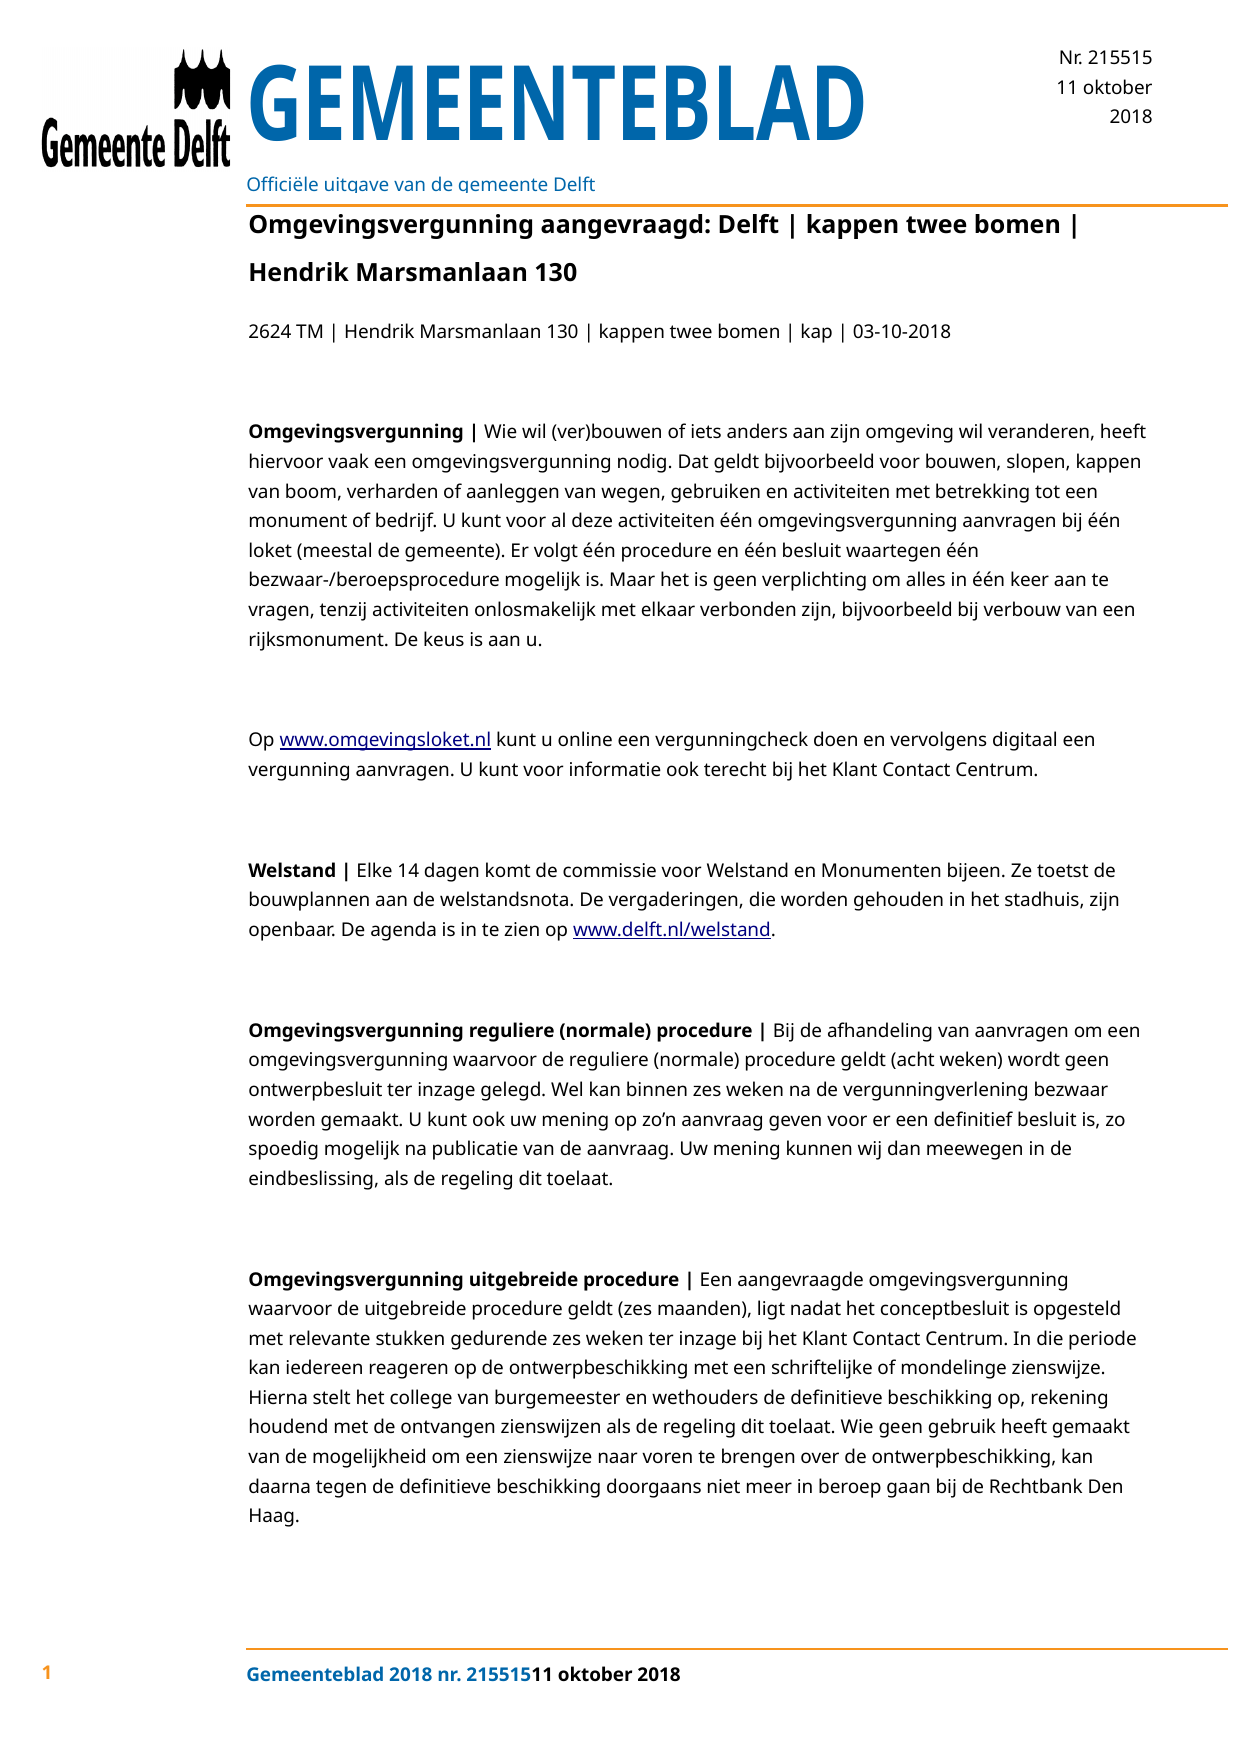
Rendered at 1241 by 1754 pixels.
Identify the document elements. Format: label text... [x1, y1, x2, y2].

picture [41, 47, 231, 172]
text Op www.omgevingsloket.nl kunt u online een vergunningcheck doen en vervolgens digitaal een vergunning aanvragen. U kunt voor informatie ook terecht bij het Klant Contact Centrum. [248, 727, 1152, 782]
text Omgevingsvergunning | Wie wil (ver)bouwen of iets anders aan zijn omgeving wil veranderen, heeft hiervoor vaak een omgevingsvergunning nodig. Dat geldt bijvoorbeeld voor bouwen, slopen, kappen van boom, verharden of aanleggen van wegen, gebruiken en activiteiten met betrekking tot een monument of bedrijf. U kunt voor al deze activiteiten één omgevingsvergunning aanvragen bij één loket (meestal de gemeente). Er volgt één procedure en één besluit waartegen één bezwaar-/beroepsprocedure mogelijk is. Maar het is geen verplichting om alles in één keer aan te vragen, tenzij activiteiten onlosmakelijk met elkaar verbonden zijn, bijvoorbeeld bij verbouw van een rijksmonument. De keus is aan u. [248, 419, 1152, 652]
text Welstand | Elke 14 dagen komt de commissie voor Welstand en Monumenten bijeen. Ze toetst de bouwplannen aan de welstandsnota. De vergaderingen, die worden gehouden in het stadhuis, zijn openbaar. De agenda is in te zien op www.delft.nl/welstand. [248, 857, 1152, 942]
text 2624 TM | Hendrik Marsmanlaan 130 | kappen twee bomen | kap | 03-10-2018 [248, 318, 1152, 344]
text Omgevingsvergunning uitgebreide procedure | Een aangevraagde omgevingsvergunning waarvoor de uitgebreide procedure geldt (zes maanden), ligt nadat het conceptbesluit is opgesteld met relevante stukken gedurende zes weken ter inzage bij het Klant Contact Centrum. In die periode kan iedereen reageren op de ontwerpbeschikking met een schriftelijke of mondelinge zienswijze. Hierna stelt het college van burgemeester en wethouders de definitieve beschikking op, rekening houdend met de ontvangen zienswijzen als de regeling dit toelaat. Wie geen gebruik heeft gemaakt van de mogelijkheid om een zienswijze naar voren te brengen over de ontwerpbeschikking, kan daarna tegen de definitieve beschikking doorgaans niet meer in beroep gaan bij de Rechtbank Den Haag. [248, 1266, 1152, 1528]
text Omgevingsvergunning reguliere (normale) procedure | Bij de afhandeling van aanvragen om een omgevingsvergunning waarvoor de reguliere (normale) procedure geldt (acht weken) wordt geen ontwerpbesluit ter inzage gelegd. Wel kan binnen zes weken na de vergunningverlening bezwaar worden gemaakt. U kunt ook uw mening op zo’n aanvraag geven voor er een definitief besluit is, zo spoedig mogelijk na publicatie van de aanvraag. Uw mening kunnen wij dan meewegen in de eindbeslissing, als de regeling dit toelaat. [248, 1017, 1152, 1191]
text Omgevingsvergunning aangevraagd: Delft | kappen twee bomen | Hendrik Marsmanlaan 130 [248, 207, 1152, 288]
